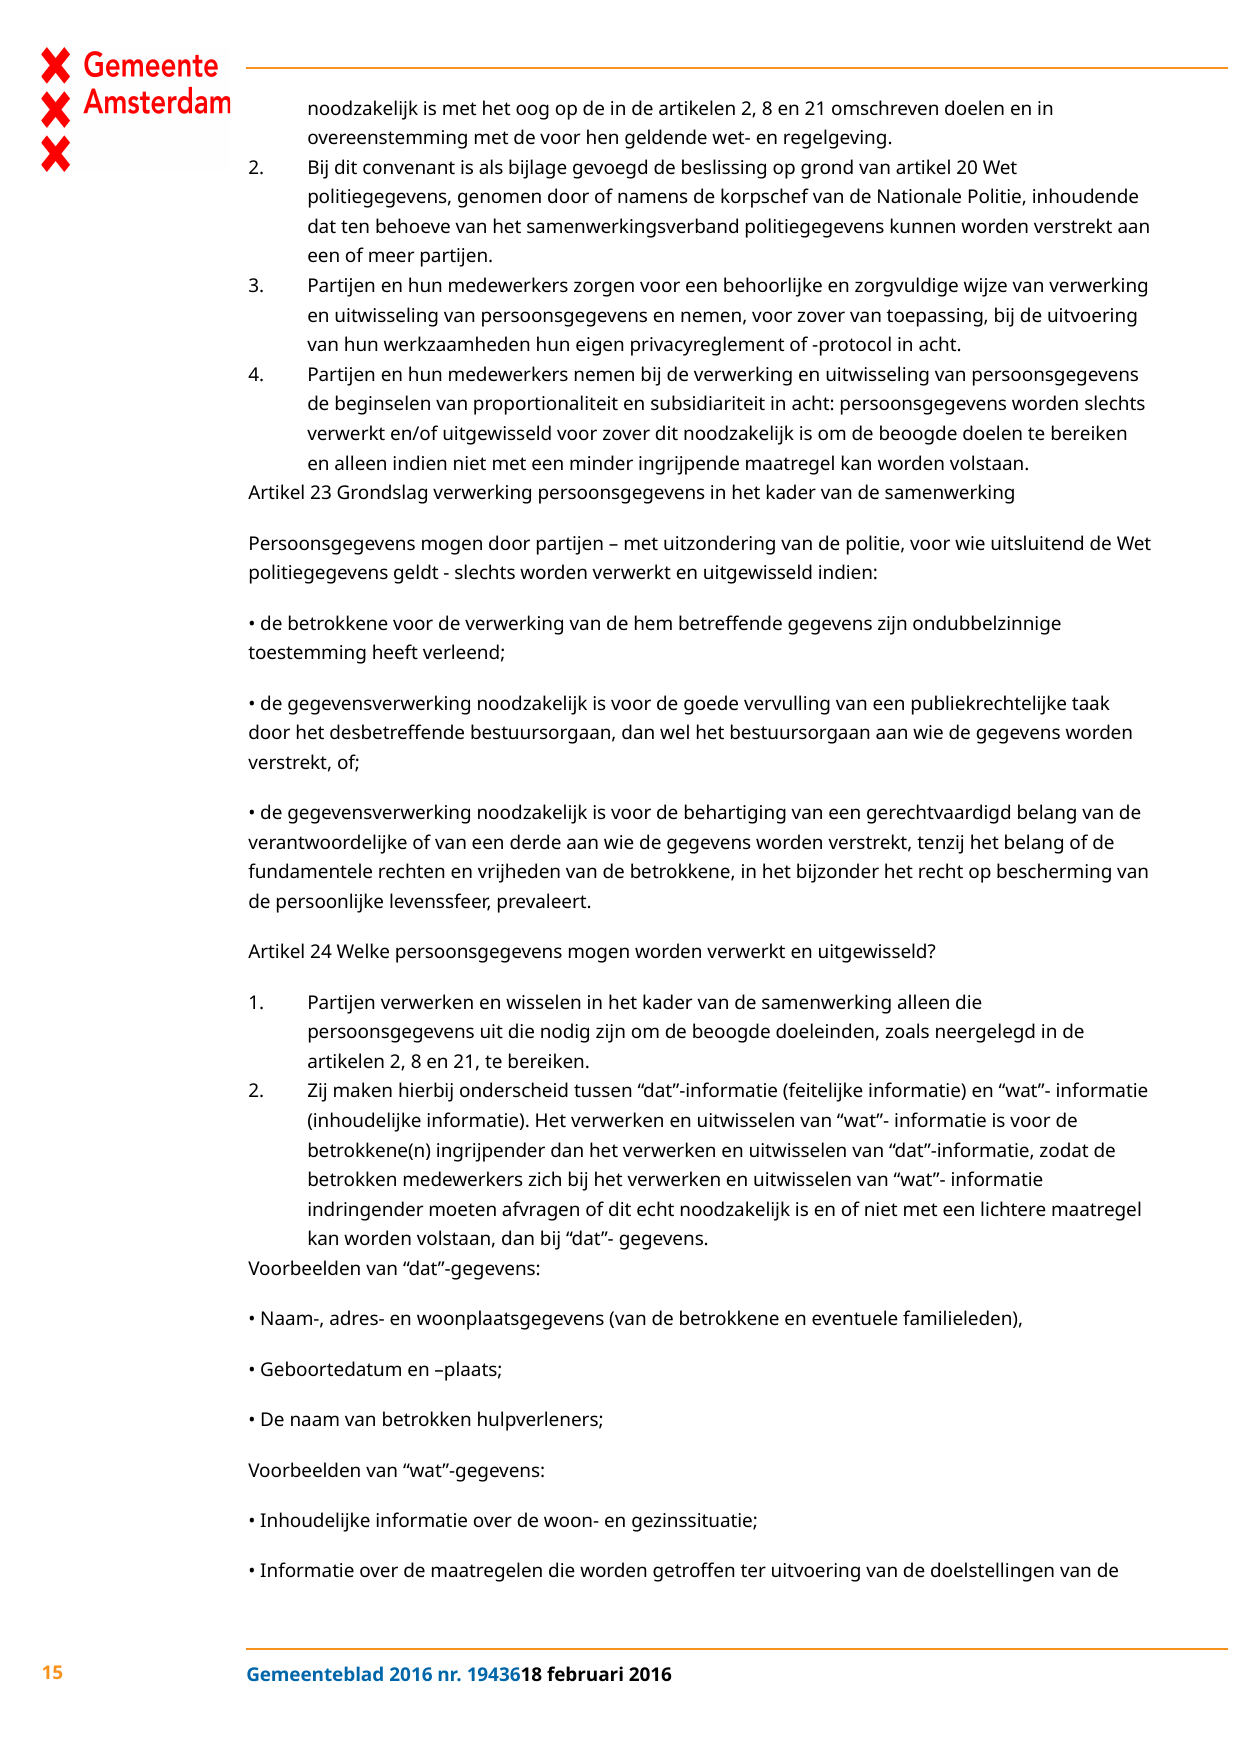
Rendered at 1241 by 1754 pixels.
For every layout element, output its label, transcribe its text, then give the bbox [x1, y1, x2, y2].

list noodzakelijk is met het oog op de in de artikelen 2, 8 en 21 omschreven doelen en in overeenstemming met de voor hen geldende wet- en regelgeving. [248, 95, 1152, 150]
text Voorbeelden van “wat”-gegevens: [248, 1457, 1152, 1483]
text Voorbeelden van “dat”-gegevens: [248, 1255, 1152, 1281]
list Partijen verwerken en wisselen in het kader van de samenwerking alleen die persoonsgegevens uit die nodig zijn om de beoogde doeleinden, zoals neergelegd in de artikelen 2, 8 en 21, te bereiken. [248, 989, 1152, 1074]
text • Naam-, adres- en woonplaatsgegevens (van de betrokkene en eventuele familieleden), [248, 1306, 1152, 1331]
text • Inhoudelijke informatie over de woon- en gezinssituatie; [248, 1507, 1152, 1533]
text • Geboortedatum en –plaats; [248, 1356, 1152, 1382]
list Bij dit convenant is als bijlage gevoegd de beslissing op grond van artikel 20 Wet politiegegevens, genomen door of namens de korpschef van de Nationale Politie, inhoudende dat ten behoeve van het samenwerkingsverband politiegegevens kunnen worden verstrekt aan een of meer partijen. [248, 154, 1152, 268]
text Artikel 23 Grondslag verwerking persoonsgegevens in het kader van de samenwerking [248, 479, 1152, 505]
text • de gegevensverwerking noodzakelijk is voor de goede vervulling van een publiekrechtelijke taak door het desbetreffende bestuursorgaan, dan wel het bestuursorgaan aan wie de gegevens worden verstrekt, of; [248, 690, 1152, 775]
text Persoonsgegevens mogen door partijen – met uitzondering van de politie, voor wie uitsluitend de Wet politiegegevens geldt - slechts worden verwerkt en uitgewisseld indien: [248, 530, 1152, 585]
text • de betrokkene voor de verwerking van de hem betreffende gegevens zijn ondubbelzinnige toestemming heeft verleend; [248, 610, 1152, 665]
text Artikel 24 Welke persoonsgegevens mogen worden verwerkt en uitgewisseld? [248, 938, 1152, 964]
text • Informatie over de maatregelen die worden getroffen ter uitvoering van de doelstellingen van de [248, 1558, 1152, 1583]
text • De naam van betrokken hulpverleners; [248, 1406, 1152, 1432]
picture [41, 47, 231, 172]
list Partijen en hun medewerkers zorgen voor een behoorlijke en zorgvuldige wijze van verwerking en uitwisseling van persoonsgegevens en nemen, voor zover van toepassing, bij de uitvoering van hun werkzaamheden hun eigen privacyreglement of -protocol in acht. [248, 272, 1152, 357]
list Zij maken hierbij onderscheid tussen “dat”-informatie (feitelijke informatie) en “wat”- informatie (inhoudelijke informatie). Het verwerken en uitwisselen van “wat”- informatie is voor de betrokkene(n) ingrijpender dan het verwerken en uitwisselen van “dat”-informatie, zodat de betrokken medewerkers zich bij het verwerken en uitwisselen van “wat”- informatie indringender moeten afvragen of dit echt noodzakelijk is en of niet met een lichtere maatregel kan worden volstaan, dan bij “dat”- gegevens. [248, 1078, 1152, 1251]
list Partijen en hun medewerkers nemen bij de verwerking en uitwisseling van persoonsgegevens de beginselen van proportionaliteit en subsidiariteit in acht: persoonsgegevens worden slechts verwerkt en/of uitgewisseld voor zover dit noodzakelijk is om de beoogde doelen te bereiken en alleen indien niet met een minder ingrijpende maatregel kan worden volstaan. [248, 361, 1152, 476]
text • de gegevensverwerking noodzakelijk is voor de behartiging van een gerechtvaardigd belang van de verantwoordelijke of van een derde aan wie de gegevens worden verstrekt, tenzij het belang of de fundamentele rechten en vrijheden van de betrokkene, in het bijzonder het recht op bescherming van de persoonlijke levenssfeer, prevaleert. [248, 799, 1152, 914]
